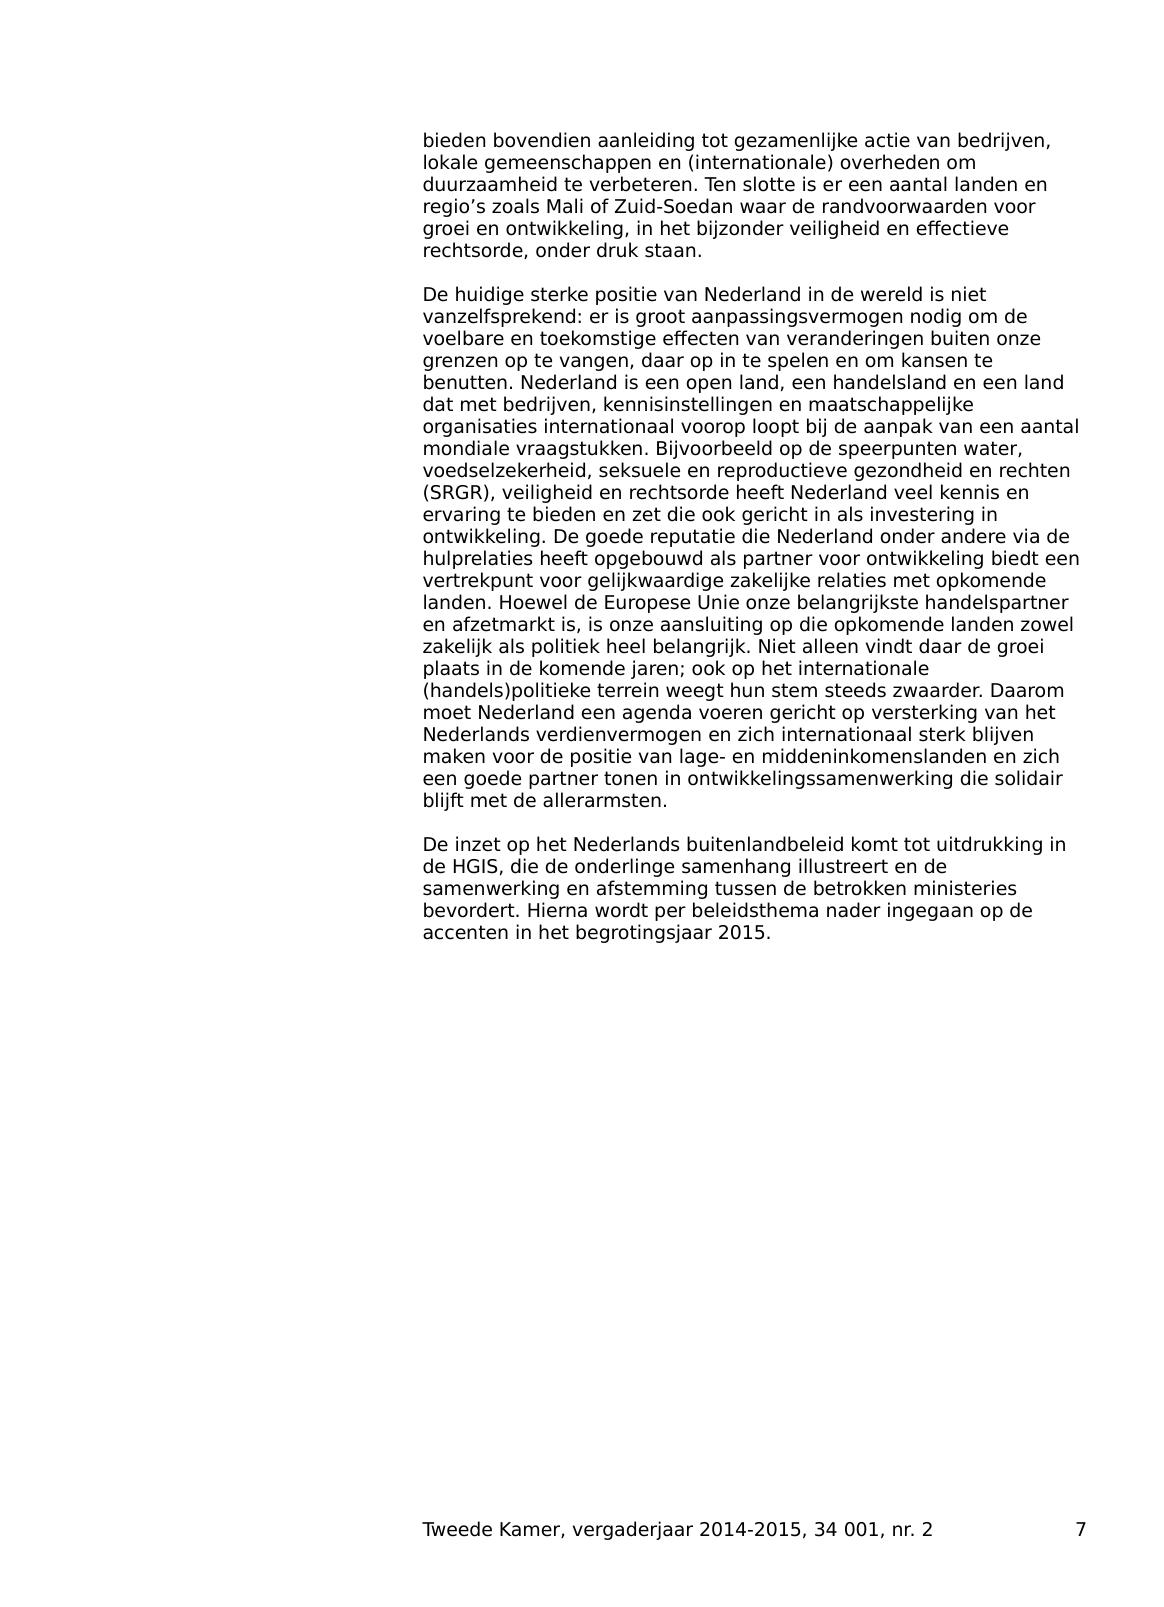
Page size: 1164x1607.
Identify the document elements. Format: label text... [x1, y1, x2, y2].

text bieden bovendien aanleiding tot gezamenlijke actie van bedrijven, lokale gemeenschappen en (internationale) overheden om duurzaamheid te verbeteren. Ten slotte is er een aantal landen en regio’s zoals Mali of Zuid-Soedan waar de randvoorwaarden voor groei en ontwikkeling, in het bijzonder veiligheid en effectieve rechtsorde, onder druk staan. [422, 130, 1087, 262]
text De inzet op het Nederlands buitenlandbeleid komt tot uitdrukking in de HGIS, die de onderlinge samenhang illustreert en de samenwerking en afstemming tussen de betrokken ministeries bevordert. Hierna wordt per beleidsthema nader ingegaan op de accenten in het begrotingsjaar 2015. [422, 834, 1087, 943]
text De huidige sterke positie van Nederland in de wereld is niet vanzelfsprekend: er is groot aanpassingsvermogen nodig om de voelbare en toekomstige effecten van veranderingen buiten onze grenzen op te vangen, daar op in te spelen en om kansen te benutten. Nederland is een open land, een handelsland en een land dat met bedrijven, kennisinstellingen en maatschappelijke organisaties internationaal voorop loopt bij de aanpak van een aantal mondiale vraagstukken. Bijvoorbeeld op de speerpunten water, voedselzekerheid, seksuele en reproductieve gezondheid en rechten (SRGR), veiligheid en rechtsorde heeft Nederland veel kennis en ervaring te bieden en zet die ook gericht in als investering in ontwikkeling. De goede reputatie die Nederland onder andere via de hulprelaties heeft opgebouwd als partner voor ontwikkeling biedt een vertrekpunt voor gelijkwaardige zakelijke relaties met opkomende landen. Hoewel de Europese Unie onze belangrijkste handelspartner en afzetmarkt is, is onze aansluiting op die opkomende landen zowel zakelijk als politiek heel belangrijk. Niet alleen vindt daar de groei plaats in de komende jaren; ook op het internationale (handels)politieke terrein weegt hun stem steeds zwaarder. Daarom moet Nederland een agenda voeren gericht op versterking van het Nederlands verdienvermogen en zich internationaal sterk blijven maken voor de positie van lage- en middeninkomenslanden en zich een goede partner tonen in ontwikkelingssamenwerking die solidair blijft met de allerarmsten. [422, 284, 1087, 811]
